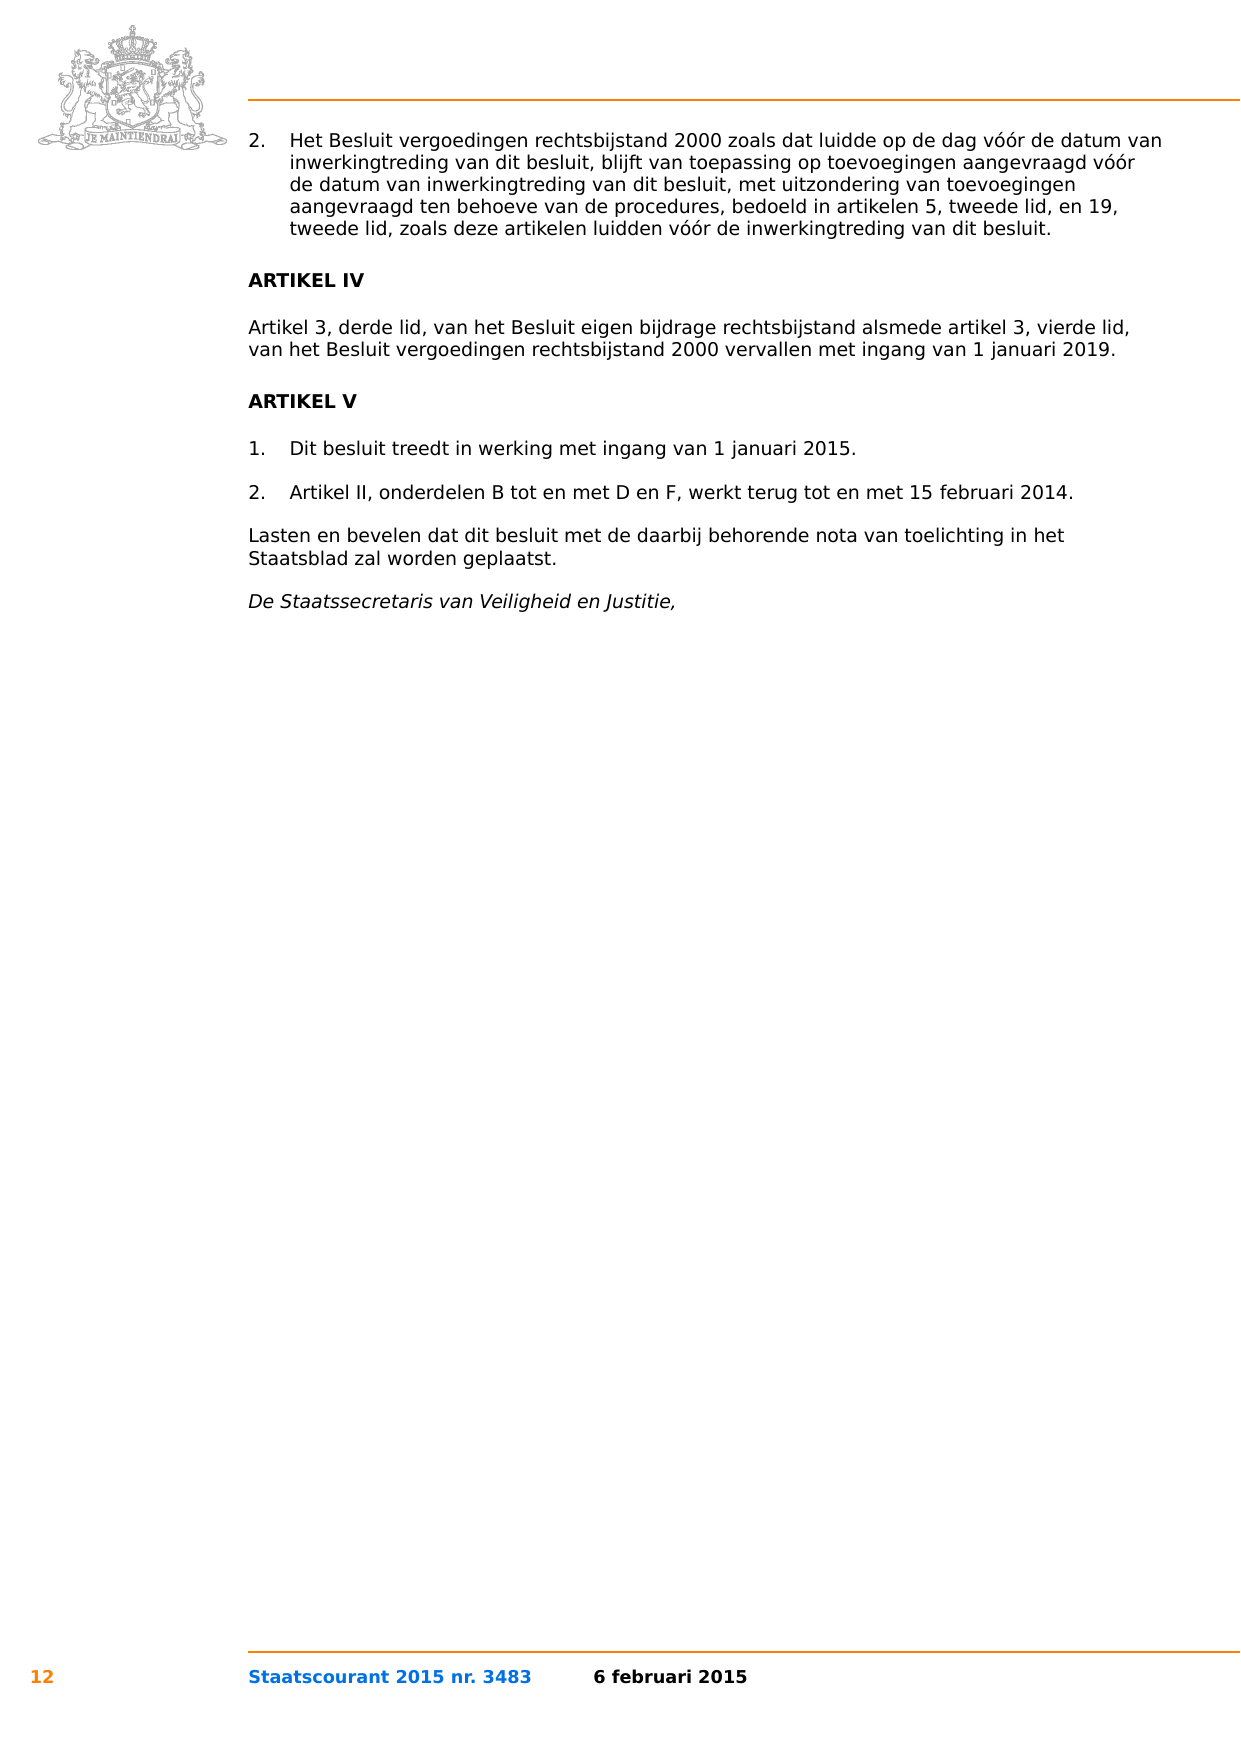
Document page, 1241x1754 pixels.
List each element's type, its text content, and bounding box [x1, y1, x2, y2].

text 2. Het Besluit vergoedingen rechtsbijstand 2000 zoals dat luidde op de dag vóór de datum van inwerkingtreding van dit besluit, blijft van toepassing op toevoegingen aangevraagd vóór de datum van inwerkingtreding van dit besluit, met uitzondering van toevoegingen aangevraagd ten behoeve van de procedures, bedoeld in artikelen 5, tweede lid, en 19, tweede lid, zoals deze artikelen luidden vóór de inwerkingtreding van dit besluit. [248, 130, 1163, 240]
text Artikel 3, derde lid, van het Besluit eigen bijdrage rechtsbijstand alsmede artikel 3, vierde lid, van het Besluit vergoedingen rechtsbijstand 2000 vervallen met ingang van 1 januari 2019. [248, 317, 1163, 361]
picture [38, 25, 227, 150]
subtitle ARTIKEL IV [248, 270, 1163, 292]
text De Staatssecretaris van Veiligheid en Justitie, [248, 591, 1163, 613]
text 2. Artikel II, onderdelen B tot en met D en F, werkt terug tot en met 15 februari 2014. [248, 482, 1163, 503]
text 1. Dit besluit treedt in werking met ingang van 1 januari 2015. [248, 438, 1163, 460]
text Lasten en bevelen dat dit besluit met de daarbij behorende nota van toelichting in het Staatsblad zal worden geplaatst. [248, 525, 1163, 569]
subtitle ARTIKEL V [248, 391, 1163, 413]
